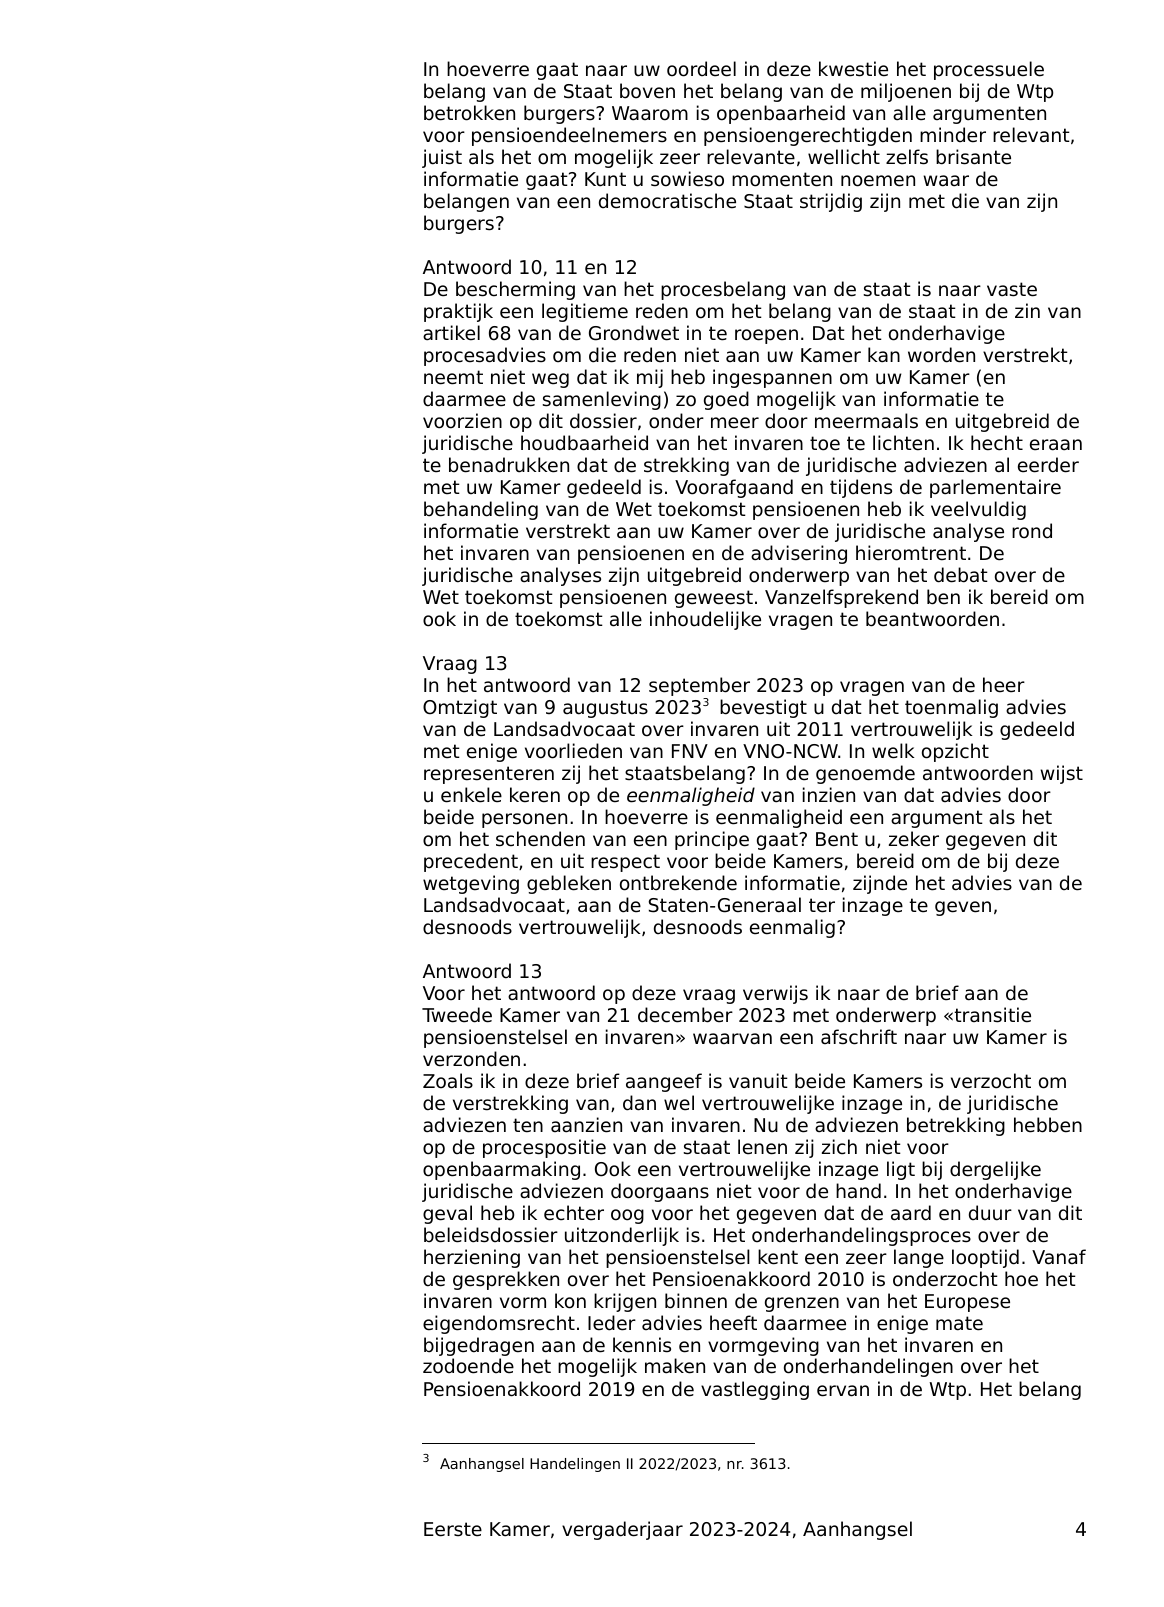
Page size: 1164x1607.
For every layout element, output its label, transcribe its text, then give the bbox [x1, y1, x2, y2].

text Zoals ik in deze brief aangeef is vanuit beide Kamers is verzocht om de verstrekking van, dan wel vertrouwelijke inzage in, de juridische adviezen ten aanzien van invaren. Nu de adviezen betrekking hebben op de procespositie van de staat lenen zij zich niet voor openbaarmaking. Ook een vertrouwelijke inzage ligt bij dergelijke juridische adviezen doorgaans niet voor de hand. In het onderhavige geval heb ik echter oog voor het gegeven dat de aard en duur van dit beleidsdossier uitzonderlijk is. Het onderhandelingsproces over de herziening van het pensioenstelsel kent een zeer lange looptijd. Vanaf de gesprekken over het Pensioenakkoord 2010 is onderzocht hoe het invaren vorm kon krijgen binnen de grenzen van het Europese eigendomsrecht. Ieder advies heeft daarmee in enige mate bijgedragen aan de kennis en vormgeving van het invaren en zodoende het mogelijk maken van de onderhandelingen over het Pensioenakkoord 2019 en de vastlegging ervan in de Wtp. Het belang [422, 1071, 1087, 1400]
text Aanhangsel Handelingen II 2022/2023, nr. 3613. [422, 1452, 1087, 1474]
text Antwoord 10, 11 en 12 [422, 257, 1087, 279]
text In hoeverre gaat naar uw oordeel in deze kwestie het processuele belang van de Staat boven het belang van de miljoenen bij de Wtp betrokken burgers? Waarom is openbaarheid van alle argumenten voor pensioendeelnemers en pensioengerechtigden minder relevant, juist als het om mogelijk zeer relevante, wellicht zelfs brisante informatie gaat? Kunt u sowieso momenten noemen waar de belangen van een democratische Staat strijdig zijn met die van zijn burgers? [422, 59, 1087, 235]
text Vraag 13 [422, 653, 1087, 675]
text In het antwoord van 12 september 2023 op vragen van de heer Omtzigt van 9 augustus 2023 bevestigt u dat het toenmalig advies van de Landsadvocaat over invaren uit 2011 vertrouwelijk is gedeeld met enige voorlieden van FNV en VNO-NCW. In welk opzicht representeren zij het staatsbelang? In de genoemde antwoorden wijst u enkele keren op de eenmaligheid van inzien van dat advies door beide personen. In hoeverre is eenmaligheid een argument als het om het schenden van een principe gaat? Bent u, zeker gegeven dit precedent, en uit respect voor beide Kamers, bereid om de bij deze wetgeving gebleken ontbrekende informatie, zijnde het advies van de Landsadvocaat, aan de Staten-Generaal ter inzage te geven, desnoods vertrouwelijk, desnoods eenmalig? [422, 675, 1087, 939]
text Antwoord 13 [422, 961, 1087, 983]
text De bescherming van het procesbelang van de staat is naar vaste praktijk een legitieme reden om het belang van de staat in de zin van artikel 68 van de Grondwet in te roepen. Dat het onderhavige procesadvies om die reden niet aan uw Kamer kan worden verstrekt, neemt niet weg dat ik mij heb ingespannen om uw Kamer (en daarmee de samenleving) zo goed mogelijk van informatie te voorzien op dit dossier, onder meer door meermaals en uitgebreid de juridische houdbaarheid van het invaren toe te lichten. Ik hecht eraan te benadrukken dat de strekking van de juridische adviezen al eerder met uw Kamer gedeeld is. Voorafgaand en tijdens de parlementaire behandeling van de Wet toekomst pensioenen heb ik veelvuldig informatie verstrekt aan uw Kamer over de juridische analyse rond het invaren van pensioenen en de advisering hieromtrent. De juridische analyses zijn uitgebreid onderwerp van het debat over de Wet toekomst pensioenen geweest. Vanzelfsprekend ben ik bereid om ook in de toekomst alle inhoudelijke vragen te beantwoorden. [422, 279, 1087, 631]
text Voor het antwoord op deze vraag verwijs ik naar de brief aan de Tweede Kamer van 21 december 2023 met onderwerp «transitie pensioenstelsel en invaren» waarvan een afschrift naar uw Kamer is verzonden. [422, 983, 1087, 1071]
